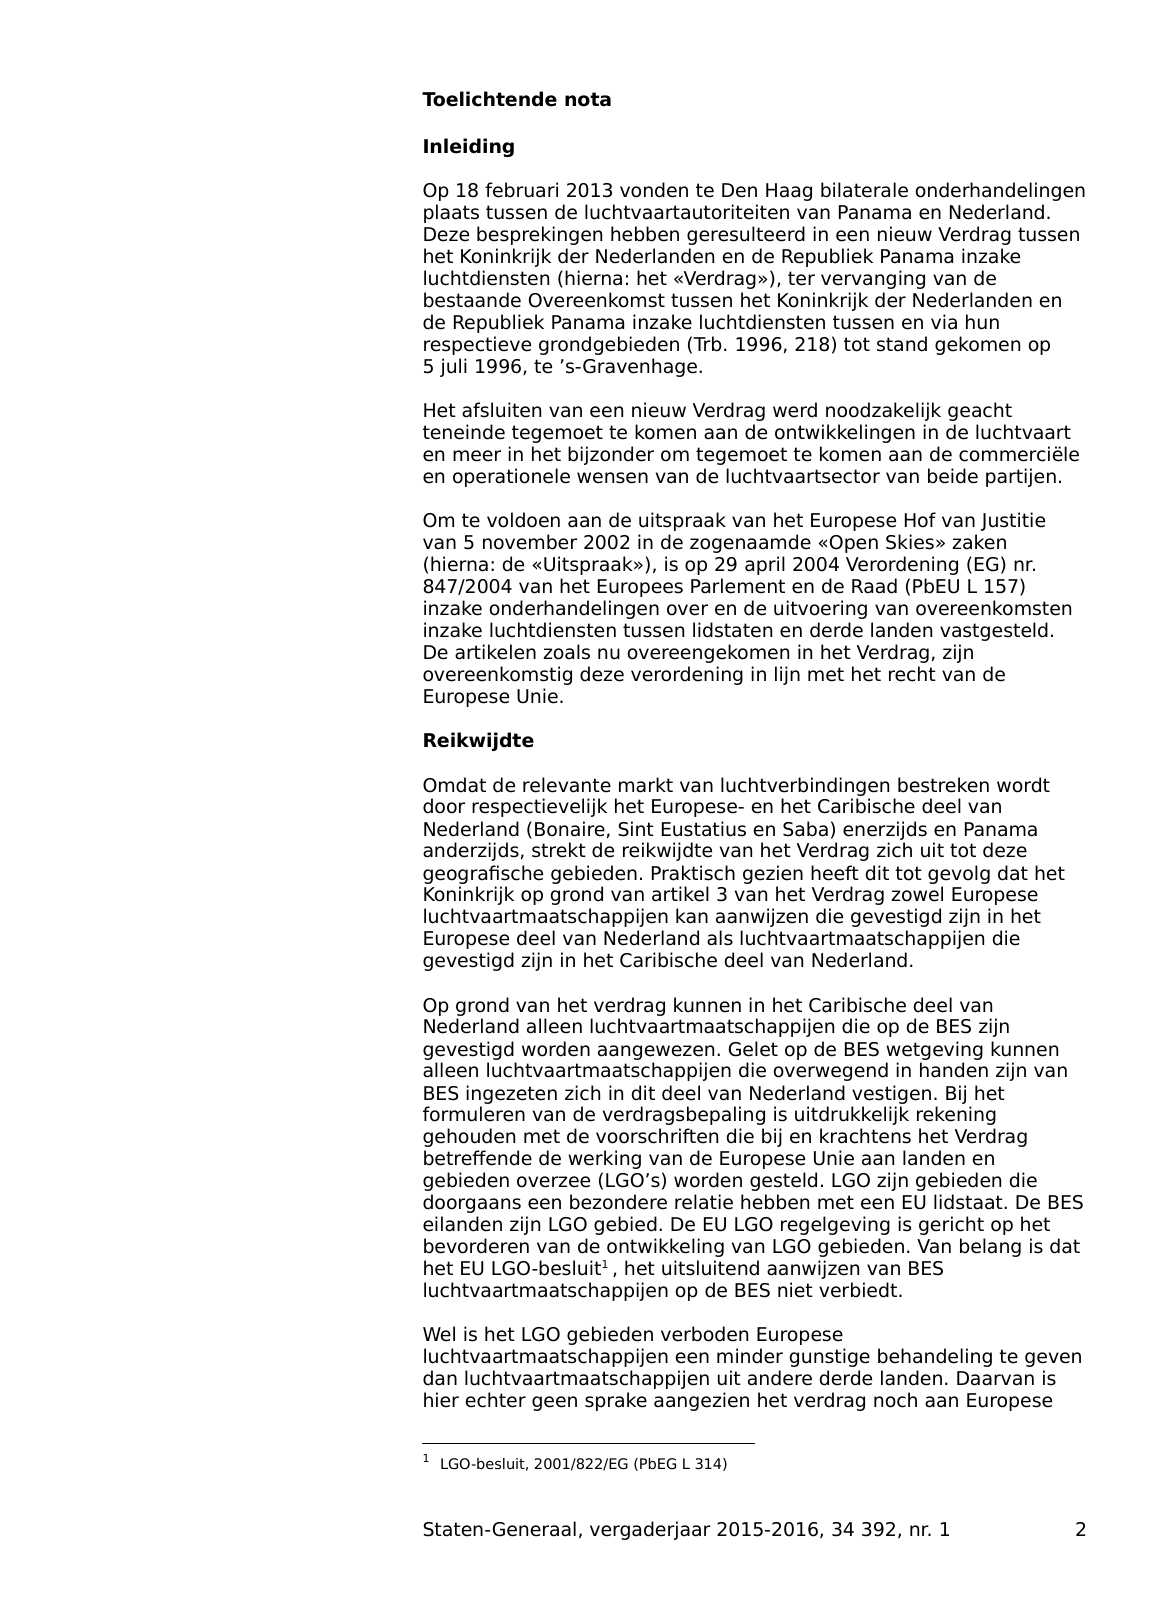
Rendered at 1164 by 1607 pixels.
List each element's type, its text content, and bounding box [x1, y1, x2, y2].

text Op 18 februari 2013 vonden te Den Haag bilaterale onderhandelingen plaats tussen de luchtvaartautoriteiten van Panama en Nederland. Deze besprekingen hebben geresulteerd in een nieuw Verdrag tussen het Koninkrijk der Nederlanden en de Republiek Panama inzake luchtdiensten (hierna: het «Verdrag»), ter vervanging van de bestaande Overeenkomst tussen het Koninkrijk der Nederlanden en de Republiek Panama inzake luchtdiensten tussen en via hun respectieve grondgebieden (Trb. 1996, 218) tot stand gekomen op 5 juli 1996, te ’s-Gravenhage. [422, 180, 1087, 378]
text Op grond van het verdrag kunnen in het Caribische deel van Nederland alleen luchtvaartmaatschappijen die op de BES zijn gevestigd worden aangewezen. Gelet op de BES wetgeving kunnen alleen luchtvaartmaatschappijen die overwegend in handen zijn van BES ingezeten zich in dit deel van Nederland vestigen. Bij het formuleren van de verdragsbepaling is uitdrukkelijk rekening gehouden met de voorschriften die bij en krachtens het Verdrag betreffende de werking van de Europese Unie aan landen en gebieden overzee (LGO’s) worden gesteld. LGO zijn gebieden die doorgaans een bezondere relatie hebben met een EU lidstaat. De BES eilanden zijn LGO gebied. De EU LGO regelgeving is gericht op het bevorderen van de ontwikkeling van LGO gebieden. Van belang is dat het EU LGO-besluit, het uitsluitend aanwijzen van BES luchtvaartmaatschappijen op de BES niet verbiedt. [422, 994, 1087, 1302]
subtitle Inleiding [422, 136, 1087, 158]
text Het afsluiten van een nieuw Verdrag werd noodzakelijk geacht teneinde tegemoet te komen aan de ontwikkelingen in de luchtvaart en meer in het bijzonder om tegemoet te komen aan de commerciële en operationele wensen van de luchtvaartsector van beide partijen. [422, 400, 1087, 488]
text Om te voldoen aan de uitspraak van het Europese Hof van Justitie van 5 november 2002 in de zogenaamde «Open Skies» zaken (hierna: de «Uitspraak»), is op 29 april 2004 Verordening (EG) nr. 847/2004 van het Europees Parlement en de Raad (PbEU L 157) inzake onderhandelingen over en de uitvoering van overeenkomsten inzake luchtdiensten tussen lidstaten en derde landen vastgesteld. De artikelen zoals nu overeengekomen in het Verdrag, zijn overeenkomstig deze verordening in lijn met het recht van de Europese Unie. [422, 510, 1087, 708]
text LGO-besluit, 2001/822/EG (PbEG L 314) [422, 1452, 1087, 1474]
subtitle Toelichtende nota [422, 89, 1087, 111]
text Wel is het LGO gebieden verboden Europese luchtvaartmaatschappijen een minder gunstige behandeling te geven dan luchtvaartmaatschappijen uit andere derde landen. Daarvan is hier echter geen sprake aangezien het verdrag noch aan Europese [422, 1324, 1087, 1412]
text Omdat de relevante markt van luchtverbindingen bestreken wordt door respectievelijk het Europese- en het Caribische deel van Nederland (Bonaire, Sint Eustatius en Saba) enerzijds en Panama anderzijds, strekt de reikwijdte van het Verdrag zich uit tot deze geografische gebieden. Praktisch gezien heeft dit tot gevolg dat het Koninkrijk op grond van artikel 3 van het Verdrag zowel Europese luchtvaartmaatschappijen kan aanwijzen die gevestigd zijn in het Europese deel van Nederland als luchtvaartmaatschappijen die gevestigd zijn in het Caribische deel van Nederland. [422, 774, 1087, 972]
subtitle Reikwijdte [422, 730, 1087, 752]
